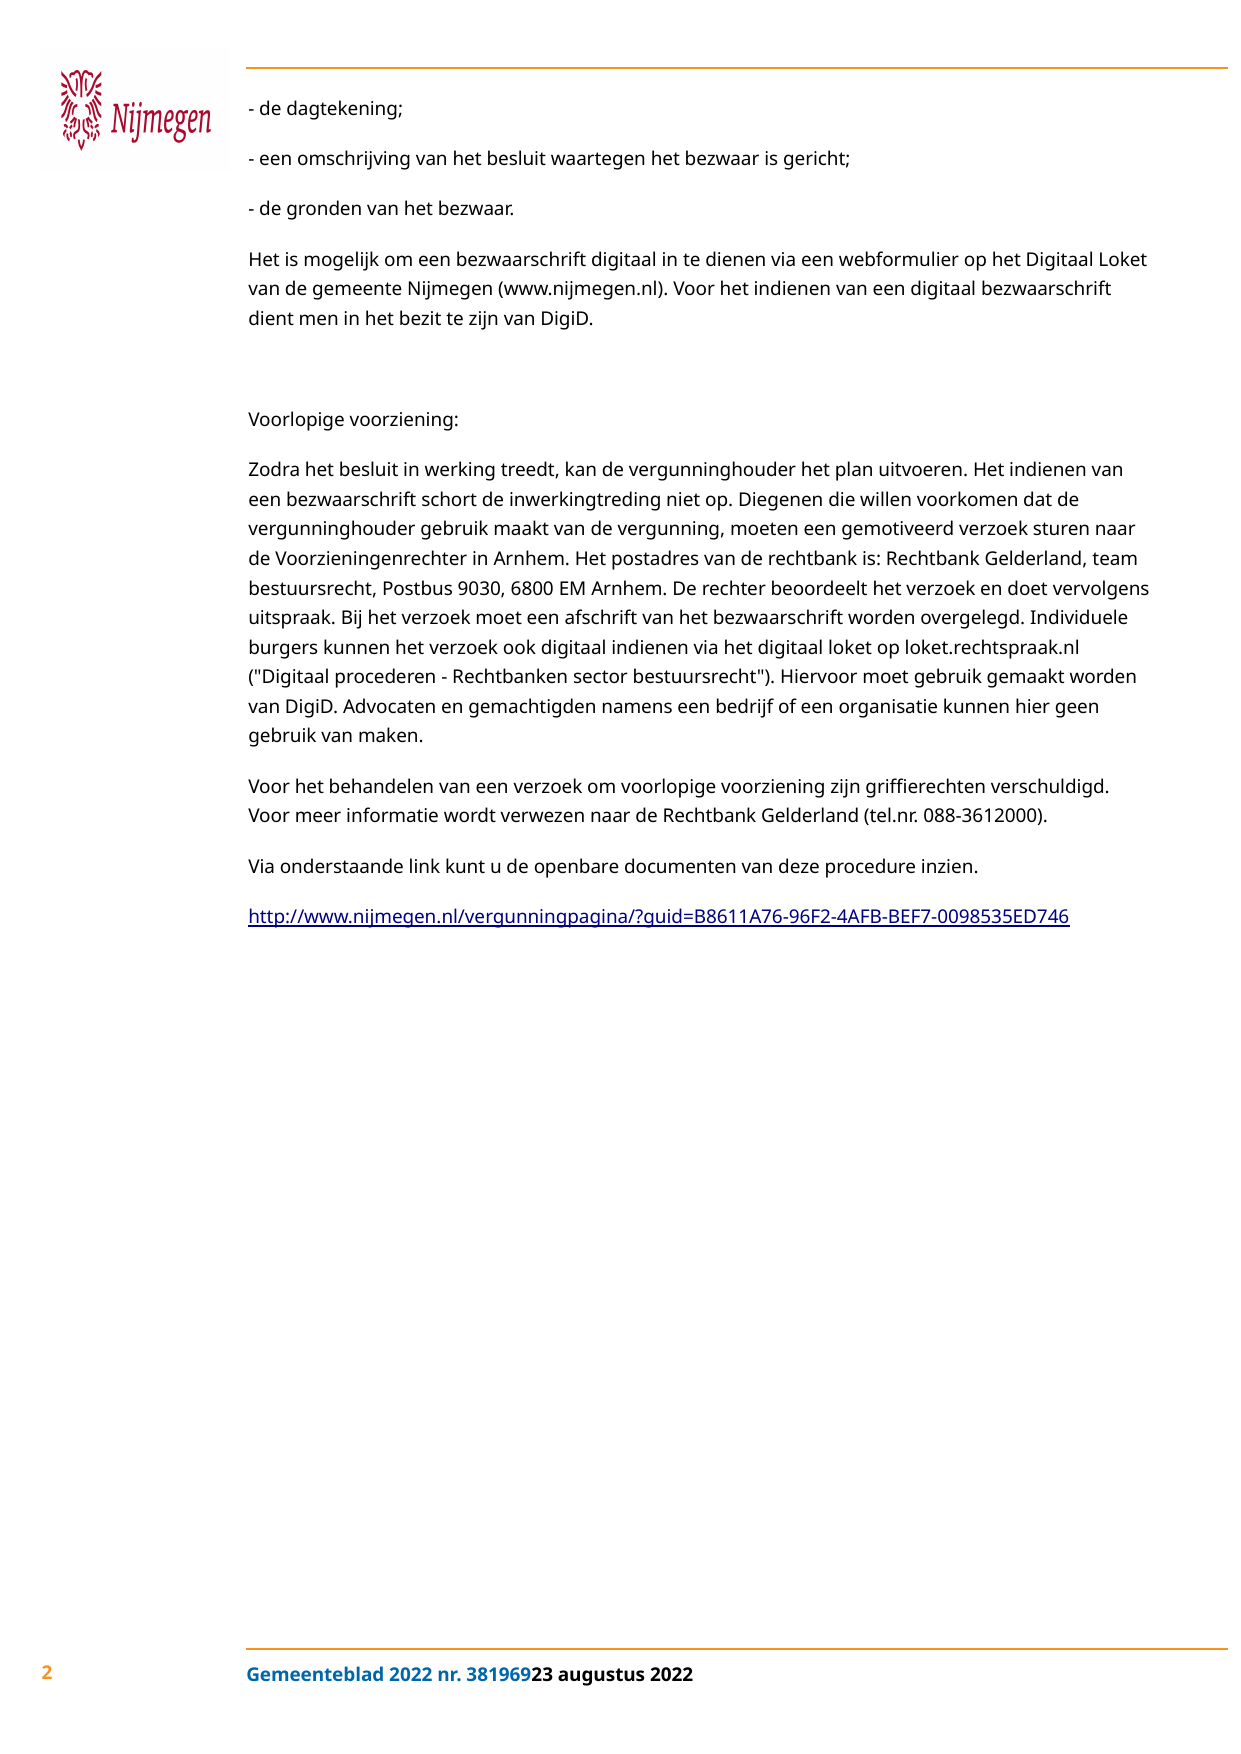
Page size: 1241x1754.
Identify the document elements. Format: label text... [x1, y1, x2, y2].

picture [41, 47, 231, 172]
text Voorlopige voorziening: [248, 406, 1152, 432]
text Via onderstaande link kunt u de openbare documenten van deze procedure inzien. [248, 853, 1152, 879]
text Zodra het besluit in werking treedt, kan de vergunninghouder het plan uitvoeren. Het indienen van een bezwaarschrift schort de inwerkingtreding niet op. Diegenen die willen voorkomen dat de vergunninghouder gebruik maakt van de vergunning, moeten een gemotiveerd verzoek sturen naar de Voorzieningenrechter in Arnhem. Het postadres van de rechtbank is: Rechtbank Gelderland, team bestuursrecht, Postbus 9030, 6800 EM Arnhem. De rechter beoordeelt het verzoek en doet vervolgens uitspraak. Bij het verzoek moet een afschrift van het bezwaarschrift worden overgelegd. Individuele burgers kunnen het verzoek ook digitaal indienen via het digitaal loket op loket.rechtspraak.nl ("Digitaal procederen - Rechtbanken sector bestuursrecht"). Hiervoor moet gebruik gemaakt worden van DigiD. Advocaten en gemachtigden namens een bedrijf of een organisatie kunnen hier geen gebruik van maken. [248, 456, 1152, 748]
text - de gronden van het bezwaar. [248, 196, 1152, 221]
text - de dagtekening; [248, 95, 1152, 121]
text Voor het behandelen van een verzoek om voorlopige voorziening zijn griffierechten verschuldigd. Voor meer informatie wordt verwezen naar de Rechtbank Gelderland (tel.nr. 088-3612000). [248, 773, 1152, 828]
text Het is mogelijk om een bezwaarschrift digitaal in te dienen via een webformulier op het Digitaal Loket van de gemeente Nijmegen (www.nijmegen.nl). Voor het indienen van een digitaal bezwaarschrift dient men in het bezit te zijn van DigiD. [248, 246, 1152, 331]
text http://www.nijmegen.nl/vergunningpagina/?guid=B8611A76-96F2-4AFB-BEF7-0098535ED746 [248, 903, 1152, 929]
text - een omschrijving van het besluit waartegen het bezwaar is gericht; [248, 145, 1152, 171]
